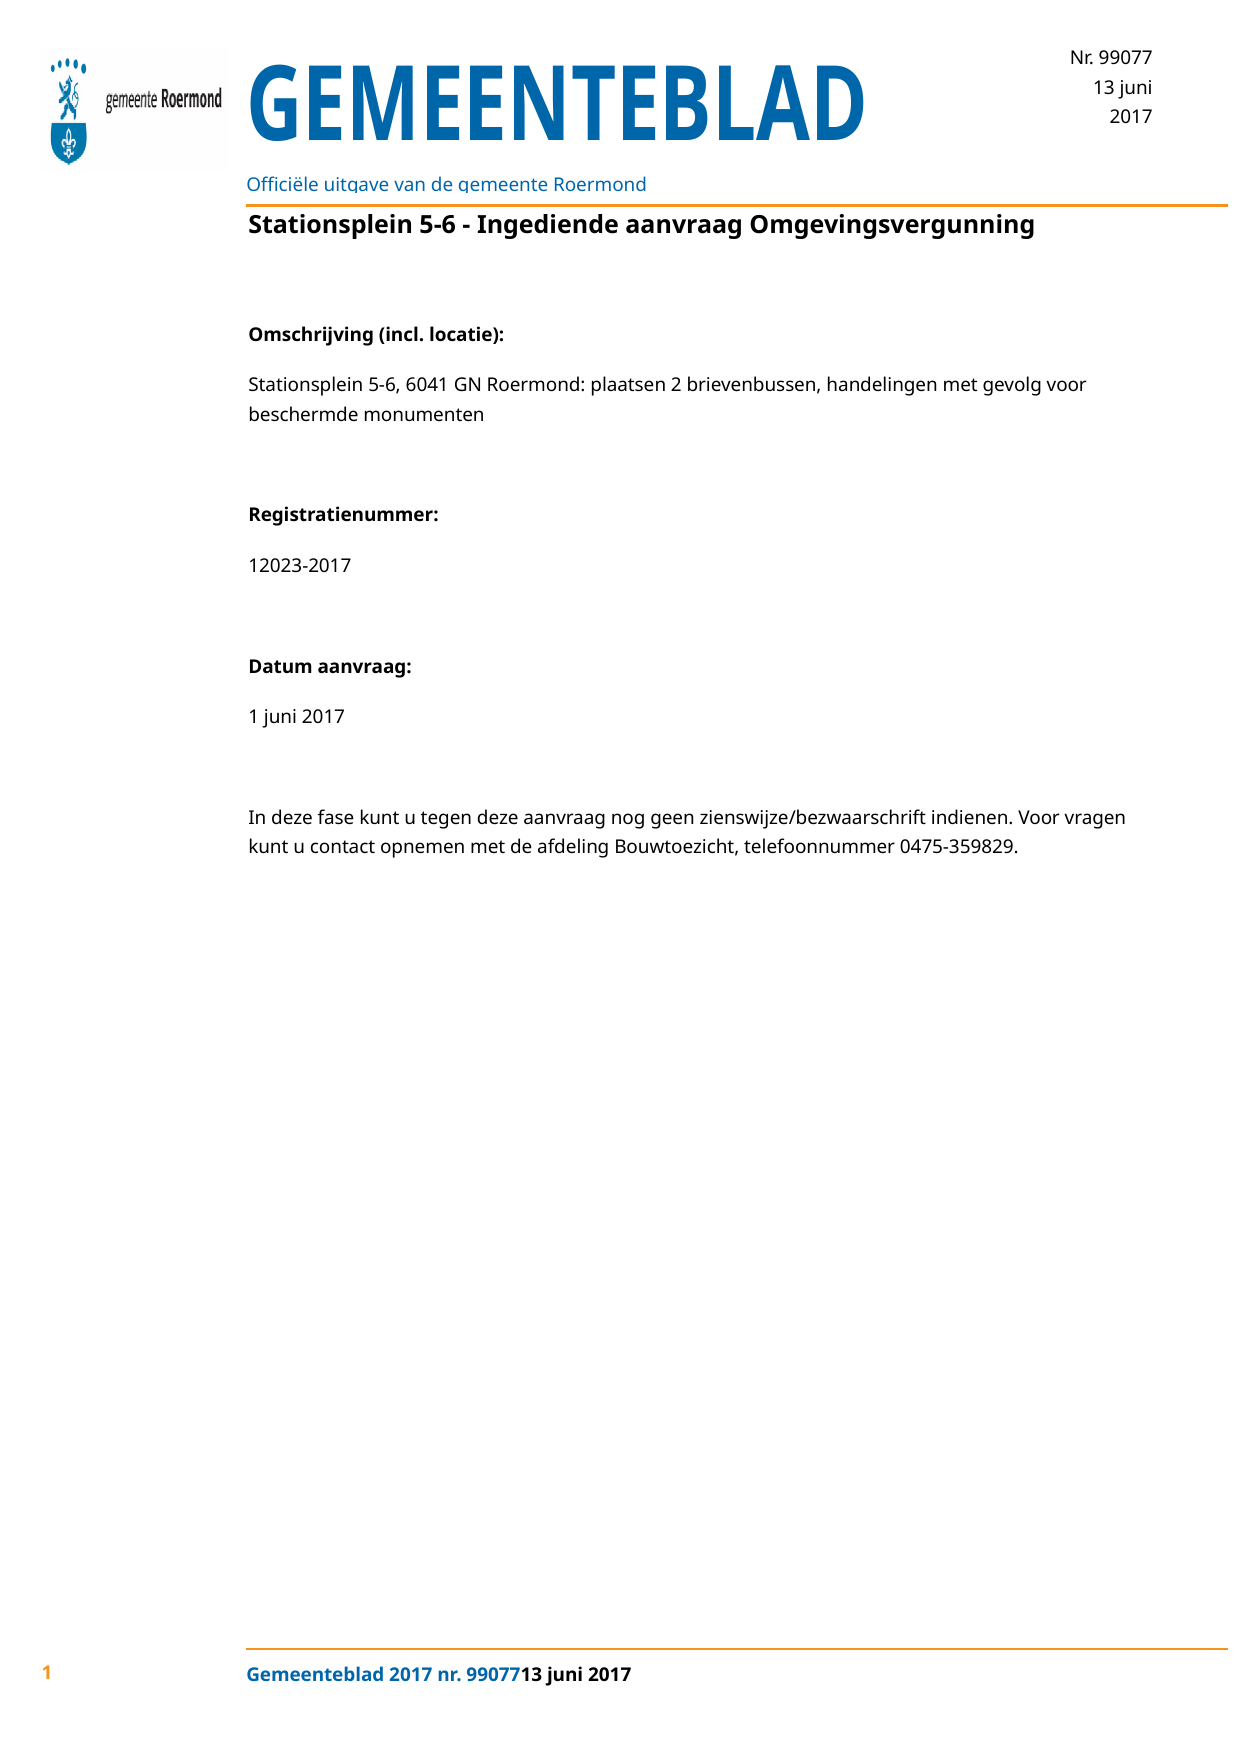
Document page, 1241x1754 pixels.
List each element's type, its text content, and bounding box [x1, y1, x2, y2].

text In deze fase kunt u tegen deze aanvraag nog geen zienswijze/bezwaarschrift indienen. Voor vragen kunt u contact opnemen met de afdeling Bouwtoezicht, telefoonnummer 0475-359829. [248, 804, 1152, 859]
text 1 juni 2017 [248, 703, 1152, 729]
text Stationsplein 5-6, 6041 GN Roermond: plaatsen 2 brievenbussen, handelingen met gevolg voor beschermde monumenten [248, 371, 1152, 426]
text Omschrijving (incl. locatie): [248, 321, 1152, 346]
text Registratienummer: [248, 502, 1152, 527]
text Stationsplein 5-6 - Ingediende aanvraag Omgevingsvergunning [248, 207, 1152, 241]
text Datum aanvraag: [248, 653, 1152, 678]
picture [41, 47, 231, 172]
text 12023-2017 [248, 552, 1152, 578]
